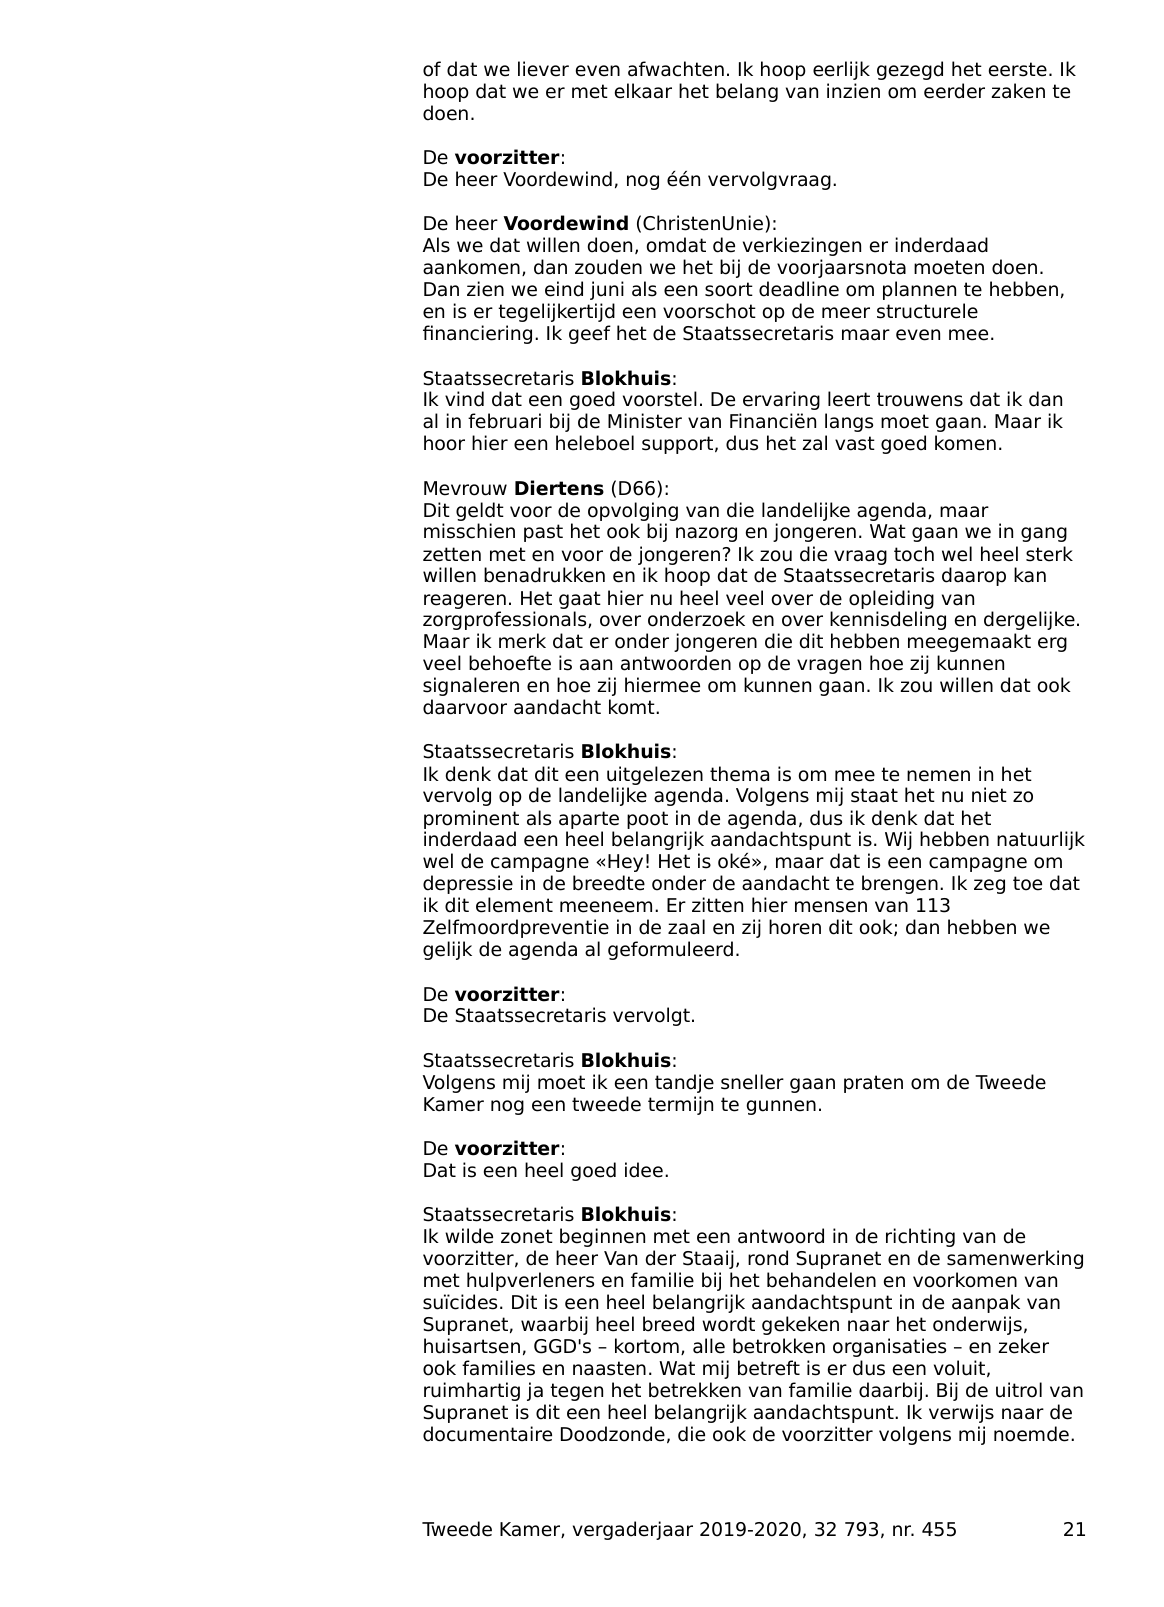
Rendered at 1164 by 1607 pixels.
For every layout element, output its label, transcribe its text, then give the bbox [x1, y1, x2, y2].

text De voorzitter: [422, 147, 1087, 169]
text Als we dat willen doen, omdat de verkiezingen er inderdaad aankomen, dan zouden we het bij de voorjaarsnota moeten doen. Dan zien we eind juni als een soort deadline om plannen te hebben, en is er tegelijkertijd een voorschot op de meer structurele financiering. Ik geef het de Staatssecretaris maar even mee. [422, 235, 1087, 345]
text De voorzitter: [422, 983, 1087, 1005]
text Staatssecretaris Blokhuis: [422, 1049, 1087, 1072]
text Staatssecretaris Blokhuis: [422, 1204, 1087, 1226]
text De heer Voordewind, nog één vervolgvraag. [422, 169, 1087, 191]
text Dit geldt voor de opvolging van die landelijke agenda, maar misschien past het ook bij nazorg en jongeren. Wat gaan we in gang zetten met en voor de jongeren? Ik zou die vraag toch wel heel sterk willen benadrukken en ik hoop dat de Staatssecretaris daarop kan reageren. Het gaat hier nu heel veel over de opleiding van zorgprofessionals, over onderzoek en over kennisdeling en dergelijke. Maar ik merk dat er onder jongeren die dit hebben meegemaakt erg veel behoefte is aan antwoorden op de vragen hoe zij kunnen signaleren en hoe zij hiermee om kunnen gaan. Ik zou willen dat ook daarvoor aandacht komt. [422, 499, 1087, 719]
text Mevrouw Diertens (D66): [422, 477, 1087, 499]
text Staatssecretaris Blokhuis: [422, 741, 1087, 763]
text of dat we liever even afwachten. Ik hoop eerlijk gezegd het eerste. Ik hoop dat we er met elkaar het belang van inzien om eerder zaken te doen. [422, 59, 1087, 125]
text De Staatssecretaris vervolgt. [422, 1005, 1087, 1027]
text De voorzitter: [422, 1138, 1087, 1160]
text Ik vind dat een goed voorstel. De ervaring leert trouwens dat ik dan al in februari bij de Minister van Financiën langs moet gaan. Maar ik hoor hier een heleboel support, dus het zal vast goed komen. [422, 389, 1087, 455]
text Ik denk dat dit een uitgelezen thema is om mee te nemen in het vervolg op de landelijke agenda. Volgens mij staat het nu niet zo prominent als aparte poot in de agenda, dus ik denk dat het inderdaad een heel belangrijk aandachtspunt is. Wij hebben natuurlijk wel de campagne «Hey! Het is oké», maar dat is een campagne om depressie in de breedte onder de aandacht te brengen. Ik zeg toe dat ik dit element meeneem. Er zitten hier mensen van 113 Zelfmoordpreventie in de zaal en zij horen dit ook; dan hebben we gelijk de agenda al geformuleerd. [422, 763, 1087, 961]
text Staatssecretaris Blokhuis: [422, 367, 1087, 389]
text De heer Voordewind (ChristenUnie): [422, 213, 1087, 235]
text Volgens mij moet ik een tandje sneller gaan praten om de Tweede Kamer nog een tweede termijn te gunnen. [422, 1072, 1087, 1116]
text Dat is een heel goed idee. [422, 1160, 1087, 1182]
text Ik wilde zonet beginnen met een antwoord in de richting van de voorzitter, de heer Van der Staaij, rond Supranet en de samenwerking met hulpverleners en familie bij het behandelen en voorkomen van suïcides. Dit is een heel belangrijk aandachtspunt in de aanpak van Supranet, waarbij heel breed wordt gekeken naar het onderwijs, huisartsen, GGD's – kortom, alle betrokken organisaties – en zeker ook families en naasten. Wat mij betreft is er dus een voluit, ruimhartig ja tegen het betrekken van familie daarbij. Bij de uitrol van Supranet is dit een heel belangrijk aandachtspunt. Ik verwijs naar de documentaire Doodzonde, die ook de voorzitter volgens mij noemde. [422, 1226, 1087, 1446]
